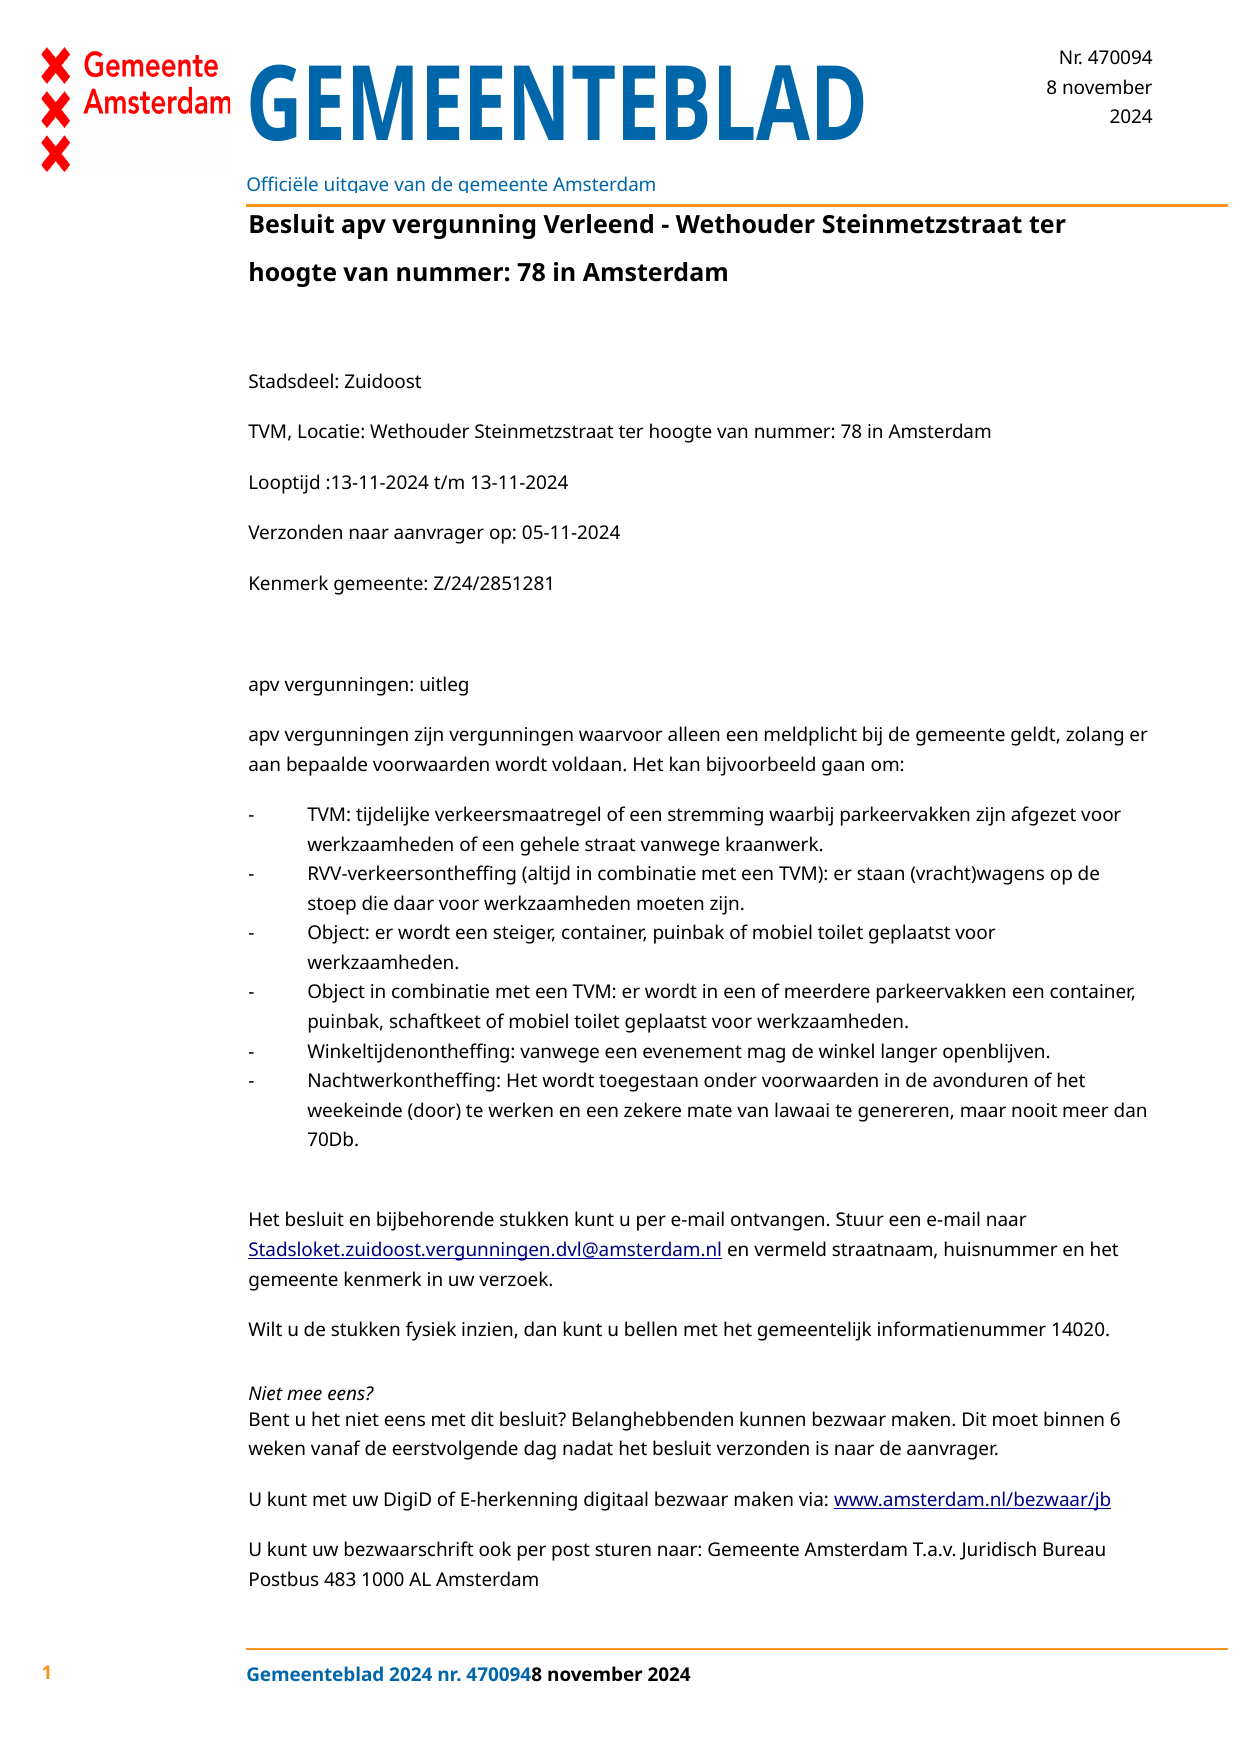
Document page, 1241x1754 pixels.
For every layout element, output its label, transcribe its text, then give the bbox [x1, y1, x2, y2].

text U kunt uw bezwaarschrift ook per post sturen naar: Gemeente Amsterdam T.a.v. Juridisch Bureau Postbus 483 1000 AL Amsterdam [248, 1536, 1152, 1592]
list RVV-verkeersontheffing (altijd in combinatie met een TVM): er staan (vracht)wagens op de stoep die daar voor werkzaamheden moeten zijn. [248, 860, 1152, 916]
list Nachtwerkontheffing: Het wordt toegestaan onder voorwaarden in de avonduren of het weekeinde (door) te werken en een zekere mate van lawaai te genereren, maar nooit meer dan 70Db. [248, 1067, 1152, 1152]
text U kunt met uw DigiD of E-herkenning digitaal bezwaar maken via: www.amsterdam.nl/bezwaar/jb [248, 1486, 1152, 1512]
text apv vergunningen: uitleg [248, 671, 1152, 697]
text Het besluit en bijbehorende stukken kunt u per e-mail ontvangen. Stuur een e-mail naar Stadsloket.zuidoost.vergunningen.dvl@amsterdam.nl en vermeld straatnaam, huisnummer en het gemeente kenmerk in uw verzoek. [248, 1207, 1152, 1292]
text Niet mee eens? [248, 1380, 1152, 1406]
list TVM: tijdelijke verkeersmaatregel of een stremming waarbij parkeervakken zijn afgezet voor werkzaamheden of een gehele straat vanwege kraanwerk. [248, 801, 1152, 857]
text Bent u het niet eens met dit besluit? Belanghebbenden kunnen bezwaar maken. Dit moet binnen 6 weken vanaf de eerstvolgende dag nadat het besluit verzonden is naar de aanvrager. [248, 1406, 1152, 1461]
list Object in combinatie met een TVM: er wordt in een of meerdere parkeervakken een container, puinbak, schaftkeet of mobiel toilet geplaatst voor werkzaamheden. [248, 979, 1152, 1034]
text Besluit apv vergunning Verleend - Wethouder Steinmetzstraat ter hoogte van nummer: 78 in Amsterdam [248, 207, 1152, 288]
text TVM, Locatie: Wethouder Steinmetzstraat ter hoogte van nummer: 78 in Amsterdam [248, 419, 1152, 444]
text apv vergunningen zijn vergunningen waarvoor alleen een meldplicht bij de gemeente geldt, zolang er aan bepaalde voorwaarden wordt voldaan. Het kan bijvoorbeeld gaan om: [248, 721, 1152, 777]
list Winkeltijdenontheffing: vanwege een evenement mag de winkel langer openblijven. [248, 1038, 1152, 1064]
text Stadsdeel: Zuidoost [248, 368, 1152, 394]
text Verzonden naar aanvrager op: 05-11-2024 [248, 519, 1152, 545]
picture [41, 47, 231, 172]
list Object: er wordt een steiger, container, puinbak of mobiel toilet geplaatst voor werkzaamheden. [248, 919, 1152, 975]
text Wilt u de stukken fysiek inzien, dan kunt u bellen met het gemeentelijk informatienummer 14020. [248, 1316, 1152, 1342]
text Looptijd :13-11-2024 t/m 13-11-2024 [248, 469, 1152, 495]
text Kenmerk gemeente: Z/24/2851281 [248, 570, 1152, 596]
